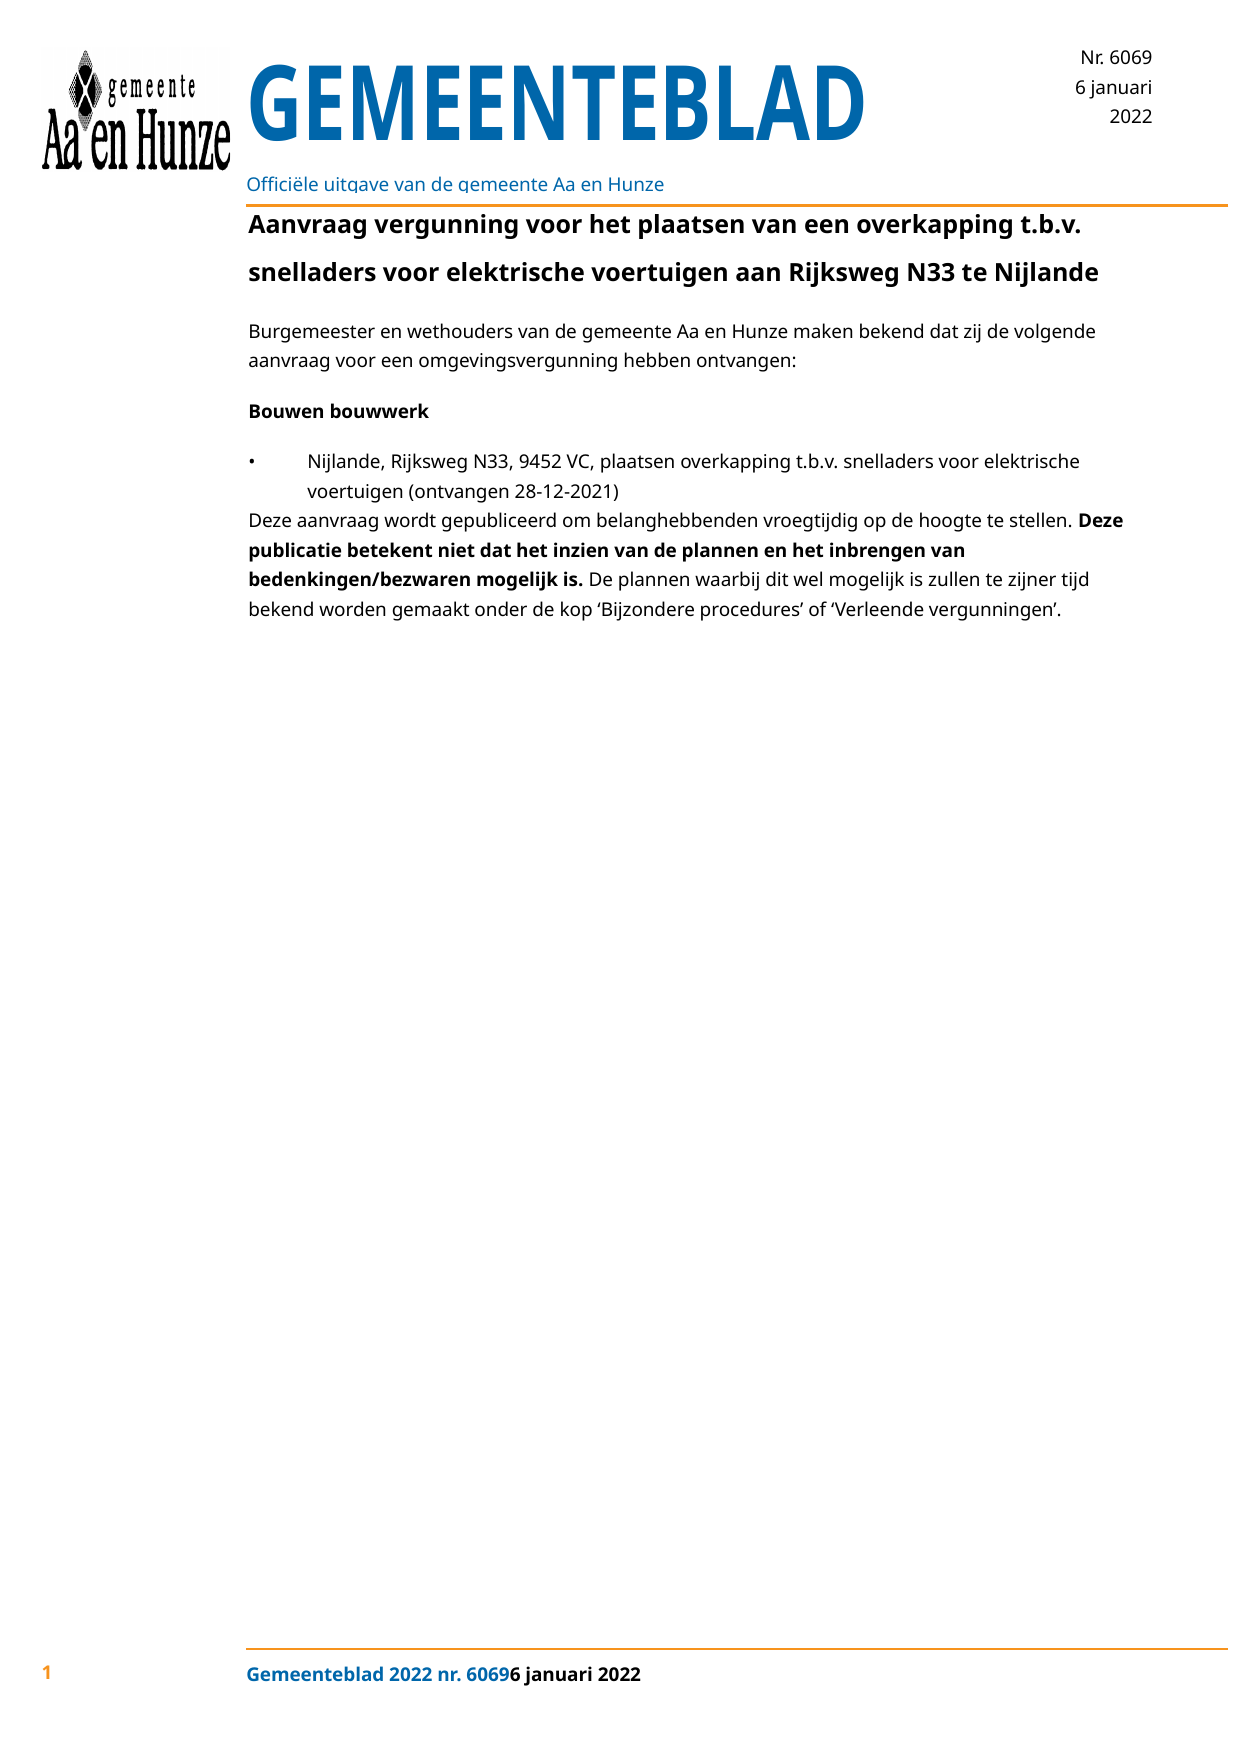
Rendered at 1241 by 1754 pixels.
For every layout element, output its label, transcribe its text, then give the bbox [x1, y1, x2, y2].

list Nijlande, Rijksweg N33, 9452 VC, plaatsen overkapping t.b.v. snelladers voor elektrische voertuigen (ontvangen 28-12-2021) [248, 448, 1152, 504]
text Aanvraag vergunning voor het plaatsen van een overkapping t.b.v. snelladers voor elektrische voertuigen aan Rijksweg N33 te Nijlande [248, 207, 1152, 288]
text Deze aanvraag wordt gepubliceerd om belanghebbenden vroegtijdig op de hoogte te stellen. Deze publicatie betekent niet dat het inzien van de plannen en het inbrengen van bedenkingen/bezwaren mogelijk is. De plannen waarbij dit wel mogelijk is zullen te zijner tijd bekend worden gemaakt onder de kop ‘Bijzondere procedures’ of ‘Verleende vergunningen’. [248, 507, 1152, 622]
picture [41, 47, 231, 172]
text Bouwen bouwwerk [248, 398, 1152, 424]
text Burgemeester en wethouders van de gemeente Aa en Hunze maken bekend dat zij de volgende aanvraag voor een omgevingsvergunning hebben ontvangen: [248, 318, 1152, 373]
